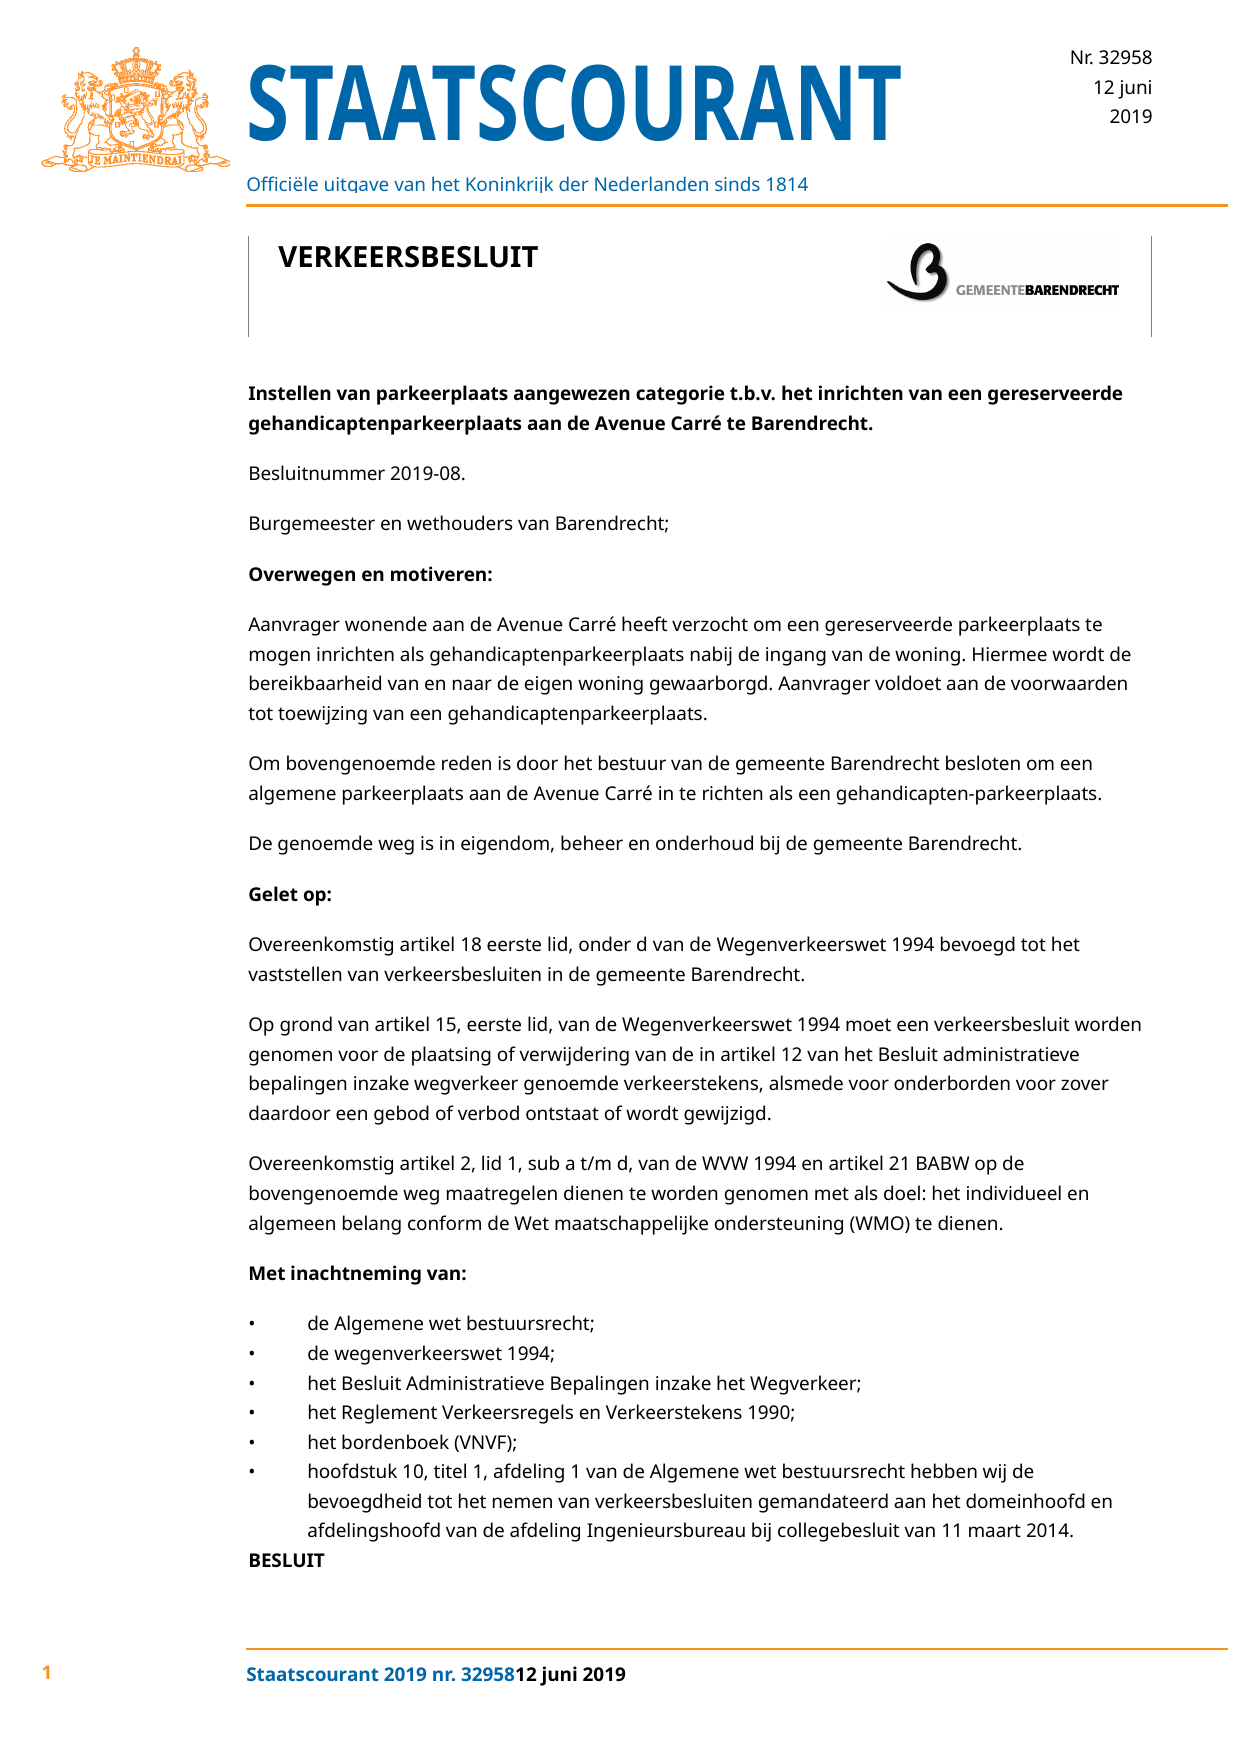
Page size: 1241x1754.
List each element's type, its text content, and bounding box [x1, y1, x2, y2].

picture [41, 47, 231, 172]
text Overeenkomstig artikel 18 eerste lid, onder d van de Wegenverkeerswet 1994 bevoegd tot het vaststellen van verkeersbesluiten in de gemeente Barendrecht. [248, 931, 1152, 987]
text Op grond van artikel 15, eerste lid, van de Wegenverkeerswet 1994 moet een verkeersbesluit worden genomen voor de plaatsing of verwijdering van de in artikel 12 van het Besluit administratieve bepalingen inzake wegverkeer genoemde verkeerstekens, alsmede voor onderborden voor zover daardoor een gebod of verbod ontstaat of wordt gewijzigd. [248, 1011, 1152, 1126]
text Om bovengenoemde reden is door het bestuur van de gemeente Barendrecht besloten om een algemene parkeerplaats aan de Avenue Carré in te richten als een gehandicapten-parkeerplaats. [248, 751, 1152, 806]
text BESLUIT [248, 1547, 1152, 1573]
text Instellen van parkeerplaats aangewezen categorie t.b.v. het inrichten van een gereserveerde gehandicaptenparkeerplaats aan de Avenue Carré te Barendrecht. [248, 380, 1152, 435]
list de Algemene wet bestuursrecht; [248, 1311, 1152, 1336]
text Besluitnummer 2019-08. [248, 460, 1152, 486]
list het Besluit Administratieve Bepalingen inzake het Wegverkeer; [248, 1370, 1152, 1395]
text Gelet op: [248, 881, 1152, 907]
text Burgemeester en wethouders van Barendrecht; [248, 511, 1152, 536]
text Overwegen en motiveren: [248, 561, 1152, 587]
picture [882, 236, 1119, 312]
text Aanvrager wonende aan de Avenue Carré heeft verzocht om een gereserveerde parkeerplaats te mogen inrichten als gehandicaptenparkeerplaats nabij de ingang van de woning. Hiermee wordt de bereikbaarheid van en naar de eigen woning gewaarborgd. Aanvrager voldoet aan de voorwaarden tot toewijzing van een gehandicaptenparkeerplaats. [248, 611, 1152, 726]
list het Reglement Verkeersregels en Verkeerstekens 1990; [248, 1399, 1152, 1425]
table_header VERKEERSBESLUIT [249, 236, 850, 337]
table_header [850, 236, 1151, 337]
list het bordenboek (VNVF); [248, 1429, 1152, 1454]
text Overeenkomstig artikel 2, lid 1, sub a t/m d, van de WVW 1994 en artikel 21 BABW op de bovengenoemde weg maatregelen dienen te worden genomen met als doel: het individueel en algemeen belang conform de Wet maatschappelijke ondersteuning (WMO) te dienen. [248, 1151, 1152, 1235]
list de wegenverkeerswet 1994; [248, 1340, 1152, 1366]
text De genoemde weg is in eigendom, beheer en onderhoud bij de gemeente Barendrecht. [248, 831, 1152, 856]
text Met inachtneming van: [248, 1260, 1152, 1286]
list hoofdstuk 10, titel 1, afdeling 1 van de Algemene wet bestuursrecht hebben wij de bevoegdheid tot het nemen van verkeersbesluiten gemandateerd aan het domeinhoofd en afdelingshoofd van de afdeling Ingenieursbureau bij collegebesluit van 11 maart 2014. [248, 1458, 1152, 1543]
